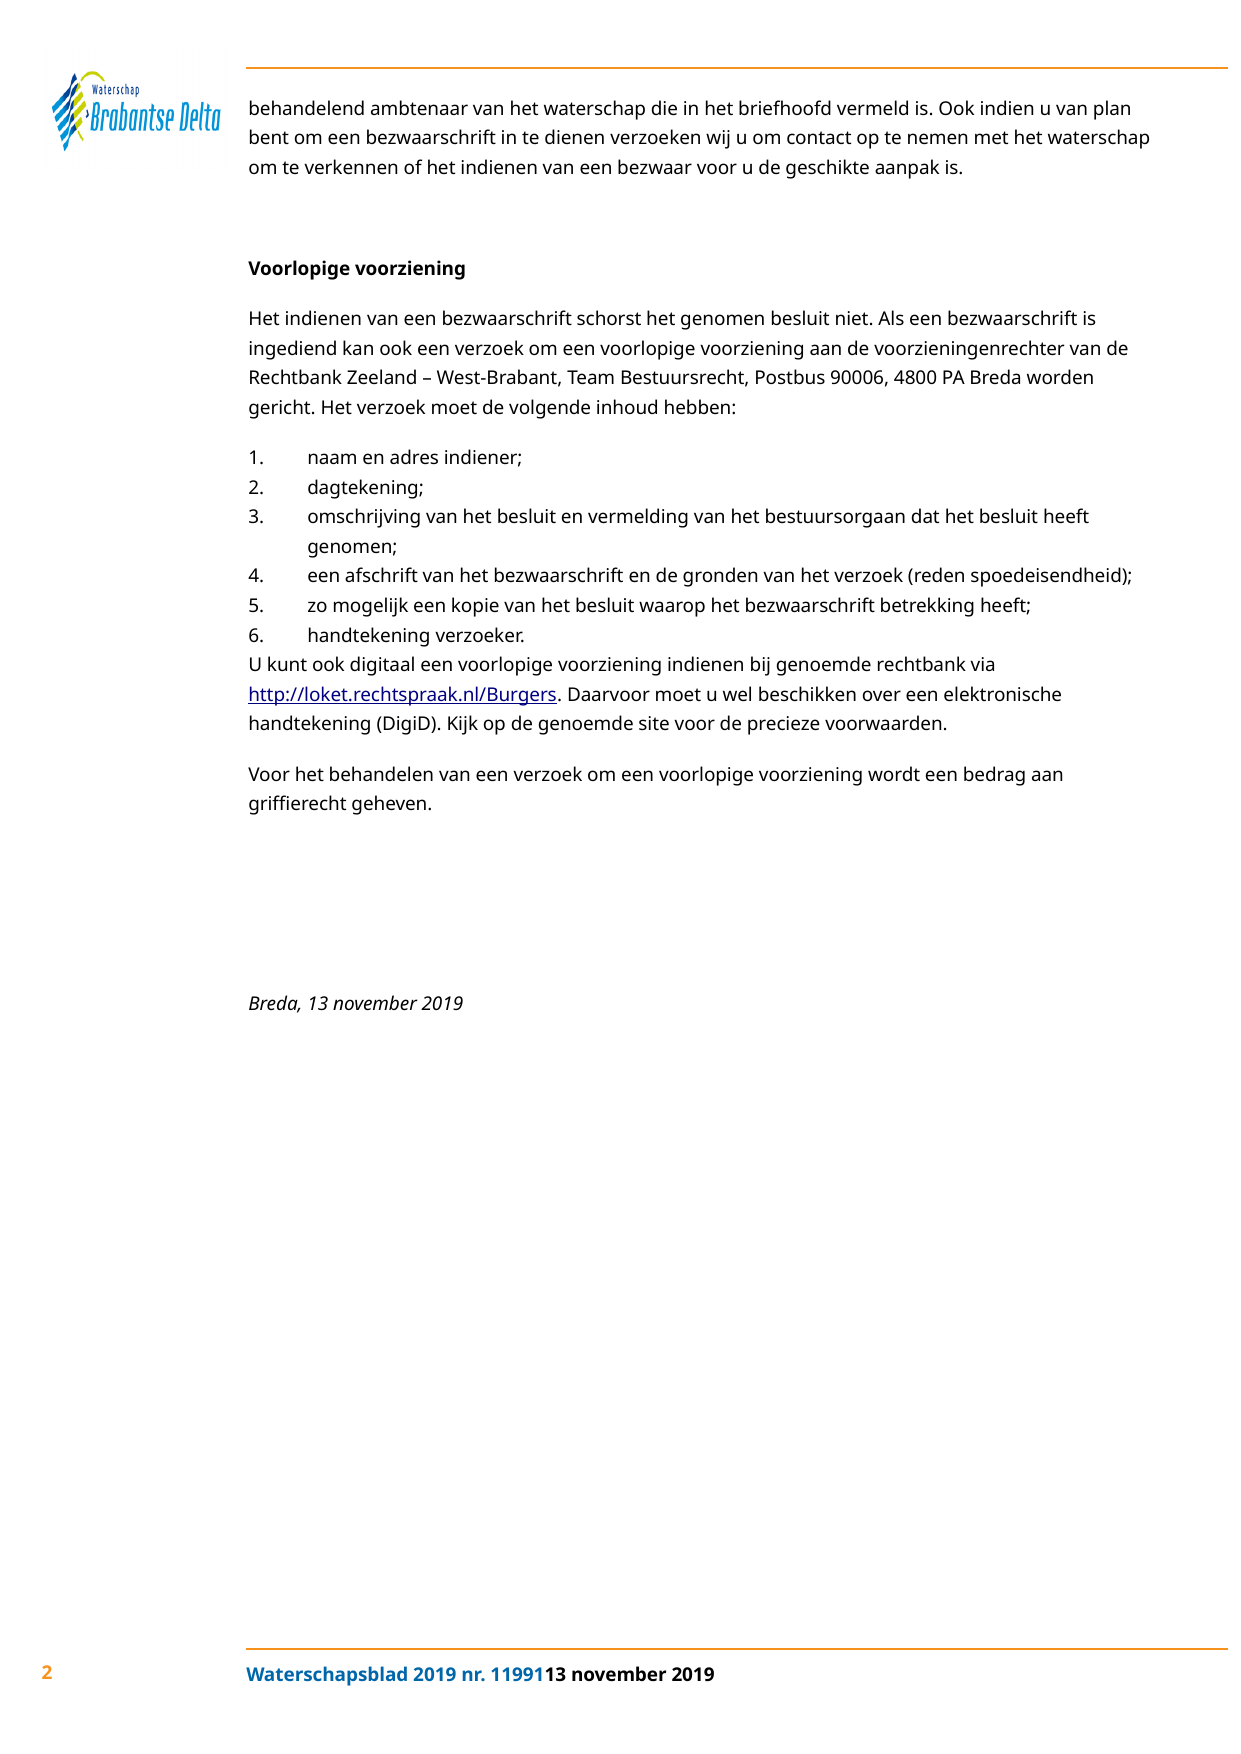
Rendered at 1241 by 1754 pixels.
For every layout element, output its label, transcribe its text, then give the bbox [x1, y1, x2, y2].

list naam en adres indiener; [248, 444, 1152, 470]
list zo mogelijk een kopie van het besluit waarop het bezwaarschrift betrekking heeft; [248, 592, 1152, 618]
text Voorlopige voorziening [248, 255, 1152, 281]
text Breda, 13 november 2019 [248, 990, 1152, 1015]
list dagtekening; [248, 474, 1152, 500]
list omschrijving van het besluit en vermelding van het bestuursorgaan dat het besluit heeft genomen; [248, 503, 1152, 559]
picture [41, 47, 231, 172]
list een afschrift van het bezwaarschrift en de gronden van het verzoek (reden spoedeisendheid); [248, 563, 1152, 588]
text behandelend ambtenaar van het waterschap die in het briefhoofd vermeld is. Ook indien u van plan bent om een bezwaarschrift in te dienen verzoeken wij u om contact op te nemen met het waterschap om te verkennen of het indienen van een bezwaar voor u de geschikte aanpak is. [248, 95, 1152, 180]
list handtekening verzoeker. [248, 622, 1152, 648]
text U kunt ook digitaal een voorlopige voorziening indienen bij genoemde rechtbank via http://loket.rechtspraak.nl/Burgers. Daarvoor moet u wel beschikken over een elektronische handtekening (DigiD). Kijk op de genoemde site voor de precieze voorwaarden. [248, 651, 1152, 736]
text Voor het behandelen van een verzoek om een voorlopige voorziening wordt een bedrag aan griffierecht geheven. [248, 761, 1152, 816]
text Het indienen van een bezwaarschrift schorst het genomen besluit niet. Als een bezwaarschrift is ingediend kan ook een verzoek om een voorlopige voorziening aan de voorzieningenrechter van de Rechtbank Zeeland – West-Brabant, Team Bestuursrecht, Postbus 90006, 4800 PA Breda worden gericht. Het verzoek moet de volgende inhoud hebben: [248, 305, 1152, 420]
